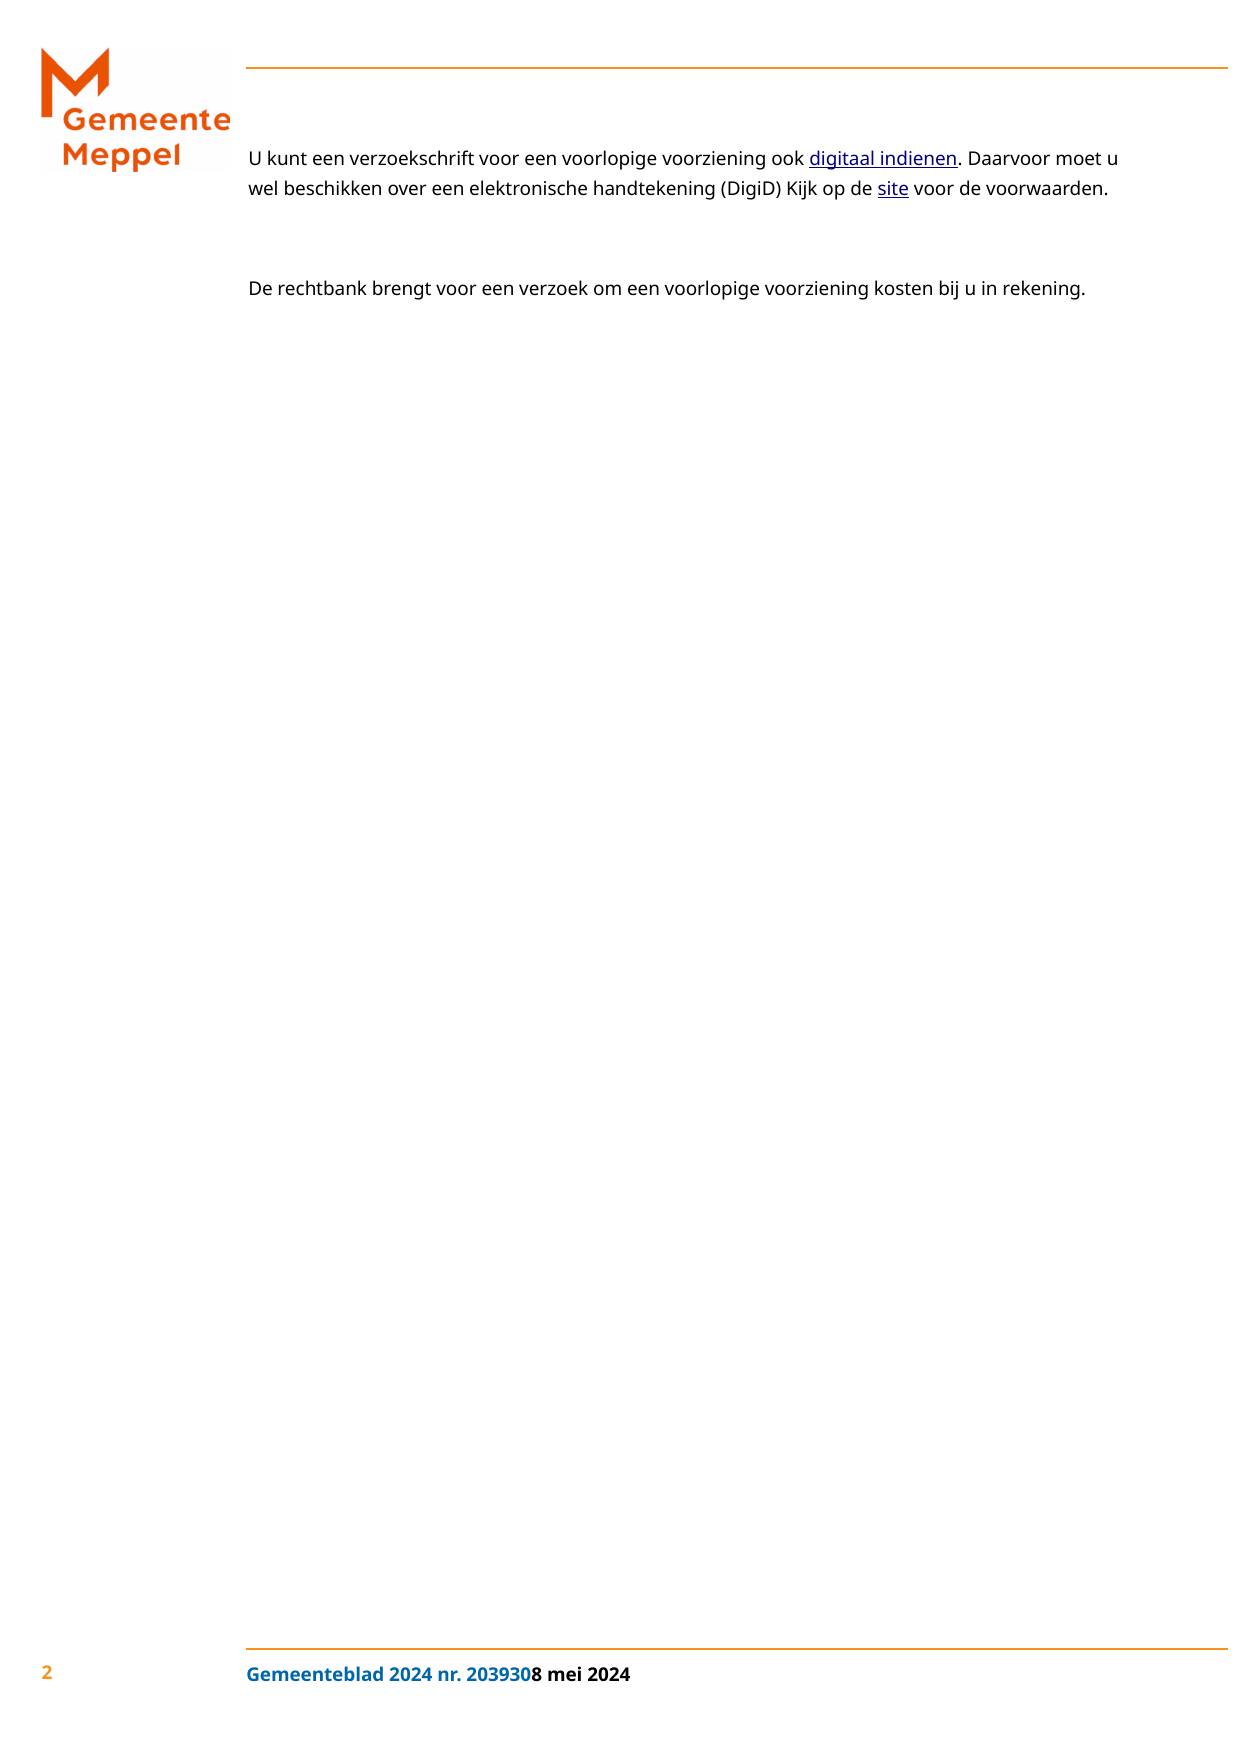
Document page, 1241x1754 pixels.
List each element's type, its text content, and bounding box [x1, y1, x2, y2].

picture [41, 47, 231, 172]
text De rechtbank brengt voor een verzoek om een voorlopige voorziening kosten bij u in rekening. [248, 276, 1152, 301]
text U kunt een verzoekschrift voor een voorlopige voorziening ook digitaal indienen. Daarvoor moet u wel beschikken over een elektronische handtekening (DigiD) Kijk op de site voor de voorwaarden. [248, 145, 1152, 201]
